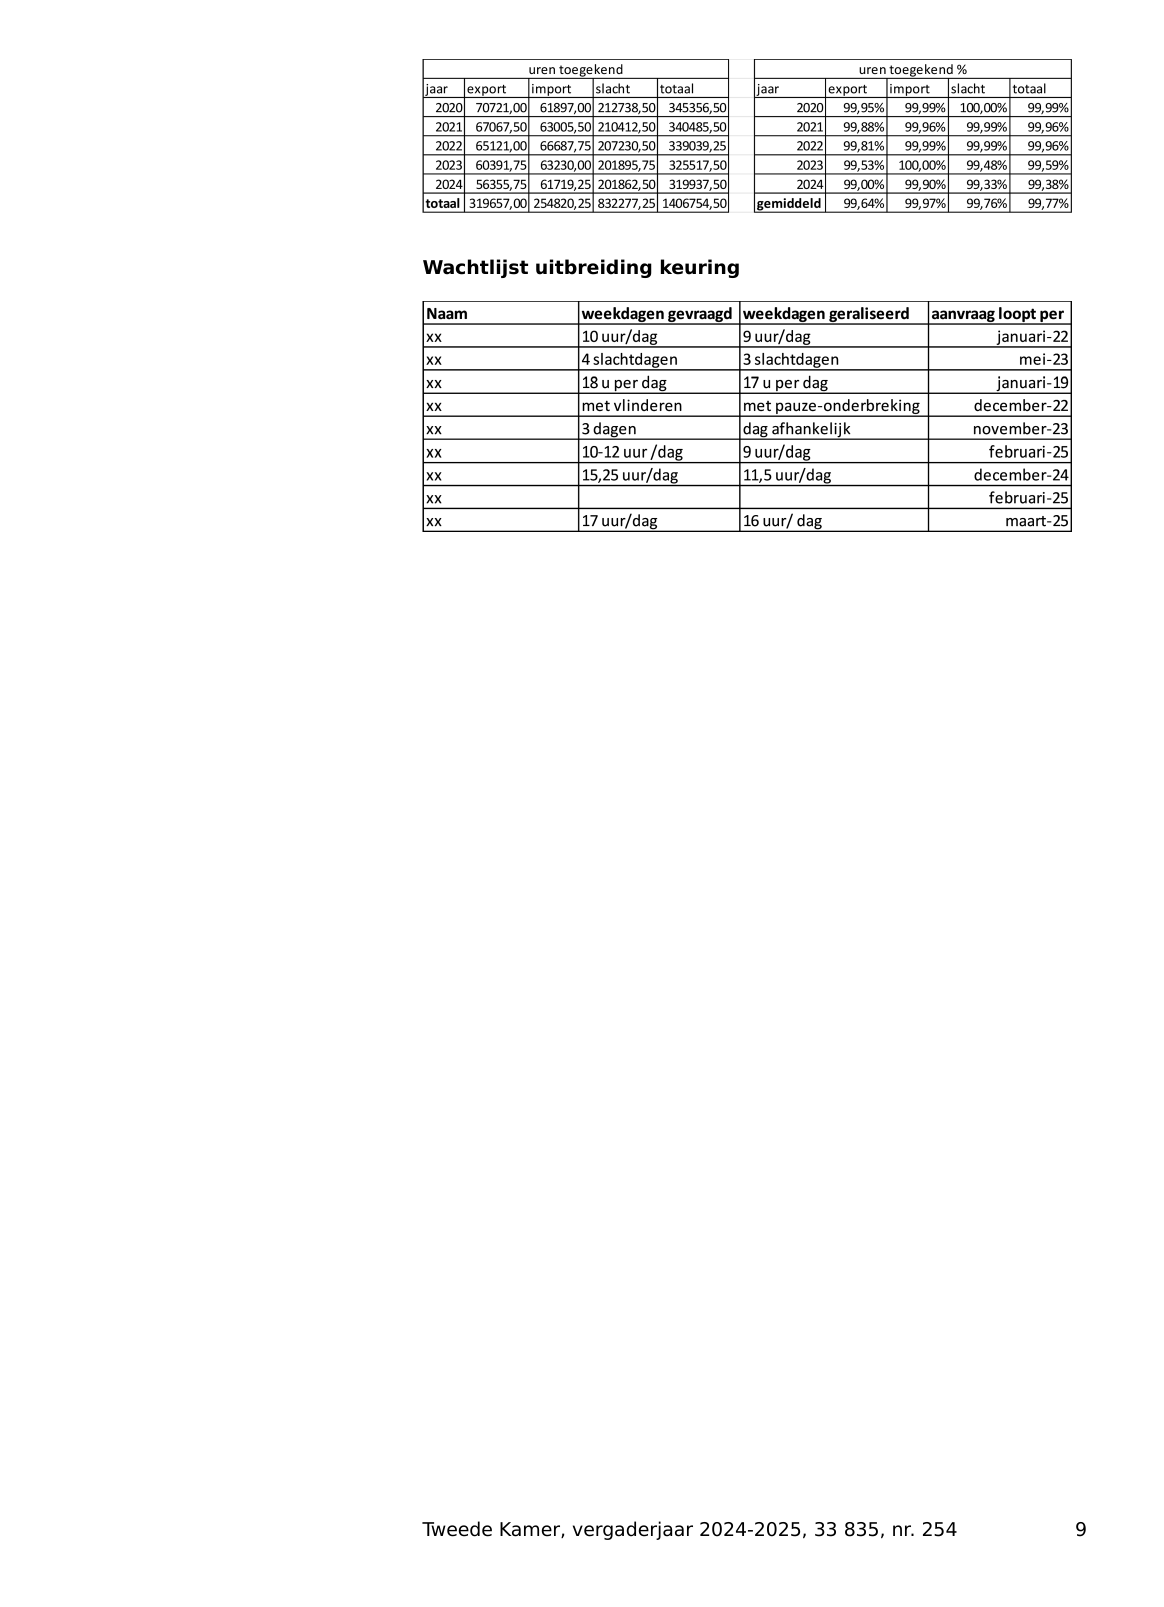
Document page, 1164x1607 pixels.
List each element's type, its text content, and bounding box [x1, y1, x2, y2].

picture [422, 301, 1072, 532]
subtitle Wachtlijst uitbreiding keuring [422, 257, 1087, 279]
picture [422, 59, 1072, 213]
